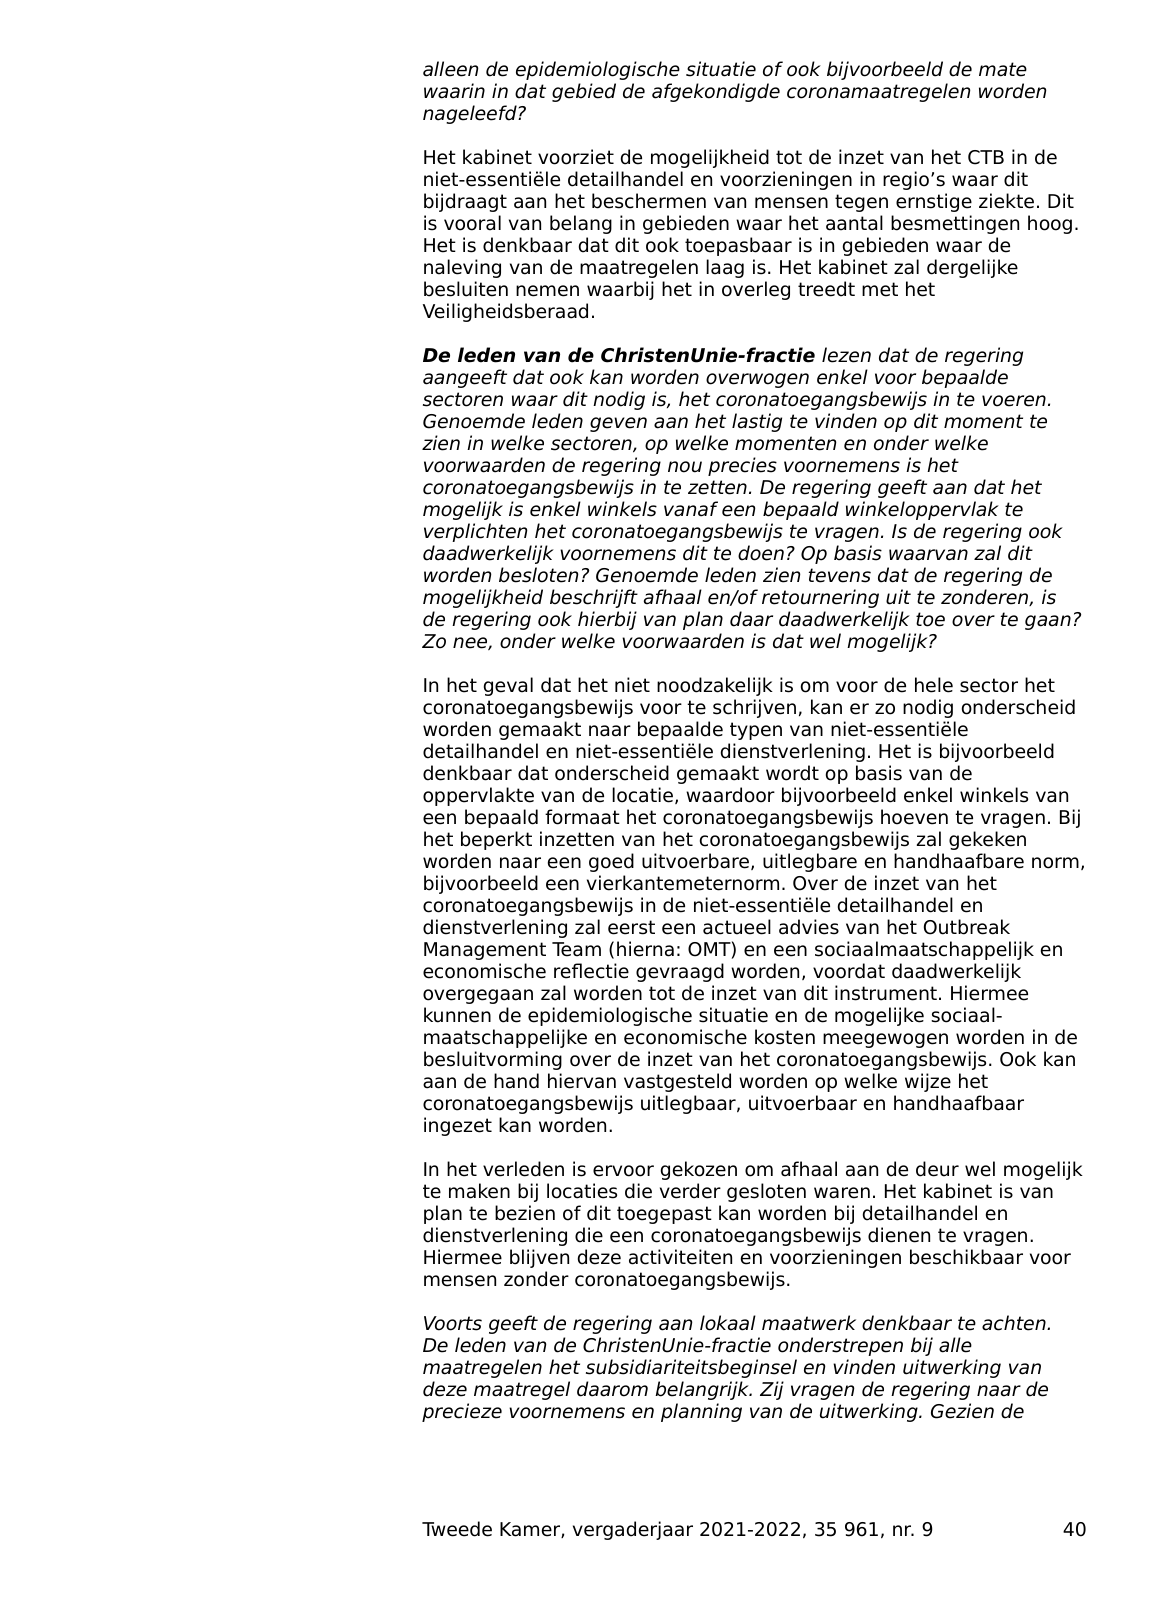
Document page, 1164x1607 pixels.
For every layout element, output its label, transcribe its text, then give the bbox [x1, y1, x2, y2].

text In het verleden is ervoor gekozen om afhaal aan de deur wel mogelijk te maken bij locaties die verder gesloten waren. Het kabinet is van plan te bezien of dit toegepast kan worden bij detailhandel en dienstverlening die een coronatoegangsbewijs dienen te vragen. Hiermee blijven deze activiteiten en voorzieningen beschikbaar voor mensen zonder coronatoegangsbewijs. [422, 1159, 1087, 1291]
text alleen de epidemiologische situatie of ook bijvoorbeeld de mate waarin in dat gebied de afgekondigde coronamaatregelen worden nageleefd? [422, 59, 1087, 125]
text In het geval dat het niet noodzakelijk is om voor de hele sector het coronatoegangsbewijs voor te schrijven, kan er zo nodig onderscheid worden gemaakt naar bepaalde typen van niet-essentiële detailhandel en niet-essentiële dienstverlening. Het is bijvoorbeeld denkbaar dat onderscheid gemaakt wordt op basis van de oppervlakte van de locatie, waardoor bijvoorbeeld enkel winkels van een bepaald formaat het coronatoegangsbewijs hoeven te vragen. Bij het beperkt inzetten van het coronatoegangsbewijs zal gekeken worden naar een goed uitvoerbare, uitlegbare en handhaafbare norm, bijvoorbeeld een vierkantemeternorm. Over de inzet van het coronatoegangsbewijs in de niet-essentiële detailhandel en dienstverlening zal eerst een actueel advies van het Outbreak Management Team (hierna: OMT) en een sociaalmaatschappelijk en economische reflectie gevraagd worden, voordat daadwerkelijk overgegaan zal worden tot de inzet van dit instrument. Hiermee kunnen de epidemiologische situatie en de mogelijke sociaal-maatschappelijke en economische kosten meegewogen worden in de besluitvorming over de inzet van het coronatoegangsbewijs. Ook kan aan de hand hiervan vastgesteld worden op welke wijze het coronatoegangsbewijs uitlegbaar, uitvoerbaar en handhaafbaar ingezet kan worden. [422, 675, 1087, 1137]
text Het kabinet voorziet de mogelijkheid tot de inzet van het CTB in de niet-essentiële detailhandel en voorzieningen in regio’s waar dit bijdraagt aan het beschermen van mensen tegen ernstige ziekte. Dit is vooral van belang in gebieden waar het aantal besmettingen hoog. Het is denkbaar dat dit ook toepasbaar is in gebieden waar de naleving van de maatregelen laag is. Het kabinet zal dergelijke besluiten nemen waarbij het in overleg treedt met het Veiligheidsberaad. [422, 147, 1087, 323]
text De leden van de ChristenUnie-fractie lezen dat de regering aangeeft dat ook kan worden overwogen enkel voor bepaalde sectoren waar dit nodig is, het coronatoegangsbewijs in te voeren. Genoemde leden geven aan het lastig te vinden op dit moment te zien in welke sectoren, op welke momenten en onder welke voorwaarden de regering nou precies voornemens is het coronatoegangsbewijs in te zetten. De regering geeft aan dat het mogelijk is enkel winkels vanaf een bepaald winkeloppervlak te verplichten het coronatoegangsbewijs te vragen. Is de regering ook daadwerkelijk voornemens dit te doen? Op basis waarvan zal dit worden besloten? Genoemde leden zien tevens dat de regering de mogelijkheid beschrijft afhaal en/of retournering uit te zonderen, is de regering ook hierbij van plan daar daadwerkelijk toe over te gaan? Zo nee, onder welke voorwaarden is dat wel mogelijk? [422, 345, 1087, 653]
text Voorts geeft de regering aan lokaal maatwerk denkbaar te achten. De leden van de ChristenUnie-fractie onderstrepen bij alle maatregelen het subsidiariteitsbeginsel en vinden uitwerking van deze maatregel daarom belangrijk. Zij vragen de regering naar de precieze voornemens en planning van de uitwerking. Gezien de [422, 1313, 1087, 1423]
